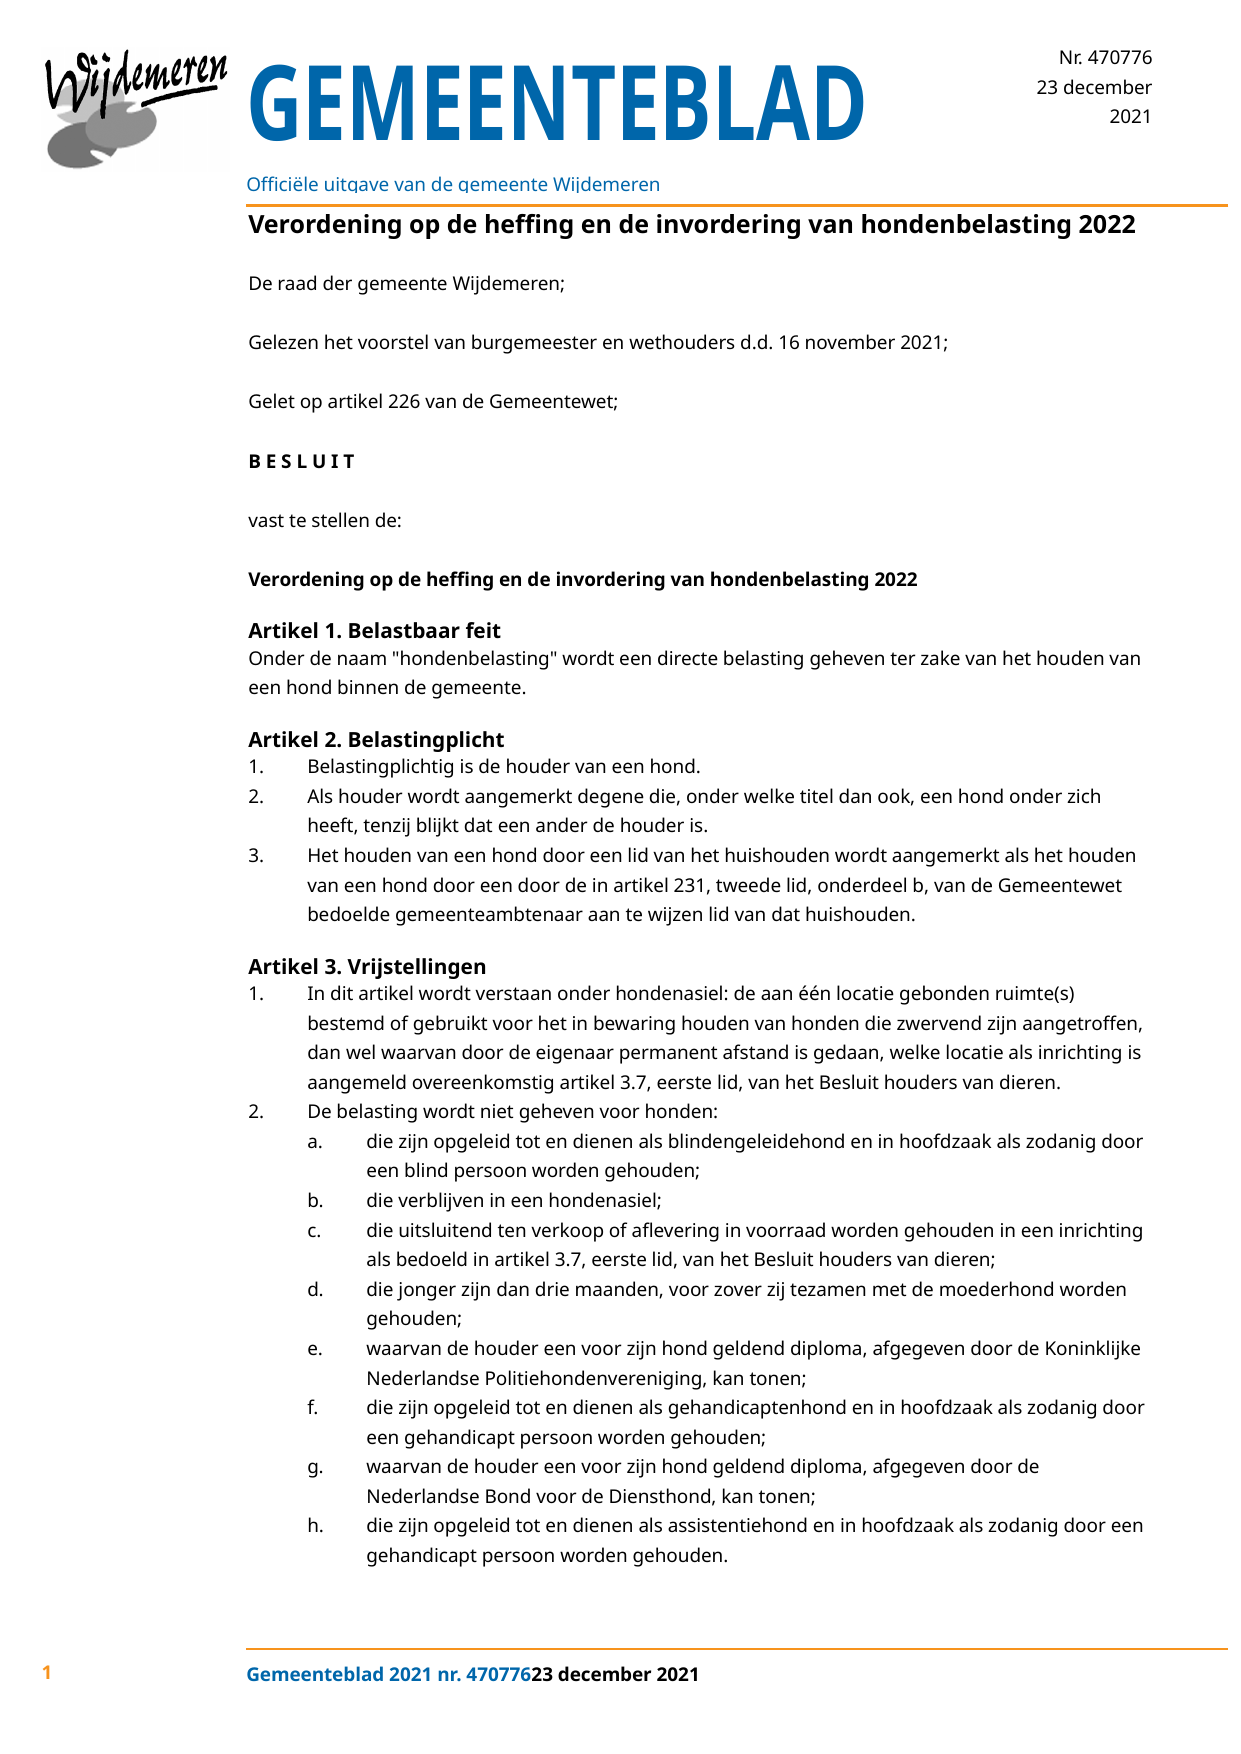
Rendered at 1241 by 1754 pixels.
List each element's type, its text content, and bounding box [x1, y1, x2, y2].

text Onder de naam "hondenbelasting" wordt een directe belasting geheven ter zake van het houden van een hond binnen de gemeente. [248, 645, 1152, 700]
list die verblijven in een hondenasiel; [307, 1187, 1152, 1213]
text Artikel 3. Vrijstellingen [248, 952, 1152, 980]
list waarvan de houder een voor zijn hond geldend diploma, afgegeven door de Nederlandse Bond voor de Diensthond, kan tonen; [307, 1453, 1152, 1509]
list die zijn opgeleid tot en dienen als gehandicaptenhond en in hoofdzaak als zodanig door een gehandicapt persoon worden gehouden; [307, 1394, 1152, 1450]
text Artikel 2. Belastingplicht [248, 725, 1152, 753]
list Als houder wordt aangemerkt degene die, onder welke titel dan ook, een hond onder zich heeft, tenzij blijkt dat een ander de houder is. [248, 783, 1152, 838]
picture [41, 47, 231, 172]
list die jonger zijn dan drie maanden, voor zover zij tezamen met de moederhond worden gehouden; [307, 1276, 1152, 1331]
text vast te stellen de: [248, 507, 1152, 533]
text Artikel 1. Belastbaar feit [248, 617, 1152, 645]
list De belasting wordt niet geheven voor honden: [248, 1098, 1152, 1124]
list die zijn opgeleid tot en dienen als assistentiehond en in hoofdzaak als zodanig door een gehandicapt persoon worden gehouden. [307, 1513, 1152, 1568]
list Het houden van een hond door een lid van het huishouden wordt aangemerkt als het houden van een hond door een door de in artikel 231, tweede lid, onderdeel b, van de Gemeentewet bedoelde gemeenteambtenaar aan te wijzen lid van dat huishouden. [248, 842, 1152, 927]
list In dit artikel wordt verstaan onder hondenasiel: de aan één locatie gebonden ruimte(s) bestemd of gebruikt voor het in bewaring houden van honden die zwervend zijn aangetroffen, dan wel waarvan door de eigenaar permanent afstand is gedaan, welke locatie als inrichting is aangemeld overeenkomstig artikel 3.7, eerste lid, van het Besluit houders van dieren. [248, 980, 1152, 1095]
text Gelezen het voorstel van burgemeester en wethouders d.d. 16 november 2021; [248, 329, 1152, 355]
text Gelet op artikel 226 van de Gemeentewet; [248, 389, 1152, 414]
list waarvan de houder een voor zijn hond geldend diploma, afgegeven door de Koninklijke Nederlandse Politiehondenvereniging, kan tonen; [307, 1335, 1152, 1391]
text Verordening op de heffing en de invordering van hondenbelasting 2022 [248, 207, 1152, 241]
text De raad der gemeente Wijdemeren; [248, 270, 1152, 296]
text B E S L U I T [248, 448, 1152, 473]
list Belastingplichtig is de houder van een hond. [248, 753, 1152, 779]
text Verordening op de heffing en de invordering van hondenbelasting 2022 [248, 566, 1152, 592]
list die uitsluitend ten verkoop of aflevering in voorraad worden gehouden in een inrichting als bedoeld in artikel 3.7, eerste lid, van het Besluit houders van dieren; [307, 1217, 1152, 1272]
list die zijn opgeleid tot en dienen als blindengeleidehond en in hoofdzaak als zodanig door een blind persoon worden gehouden; [307, 1128, 1152, 1183]
